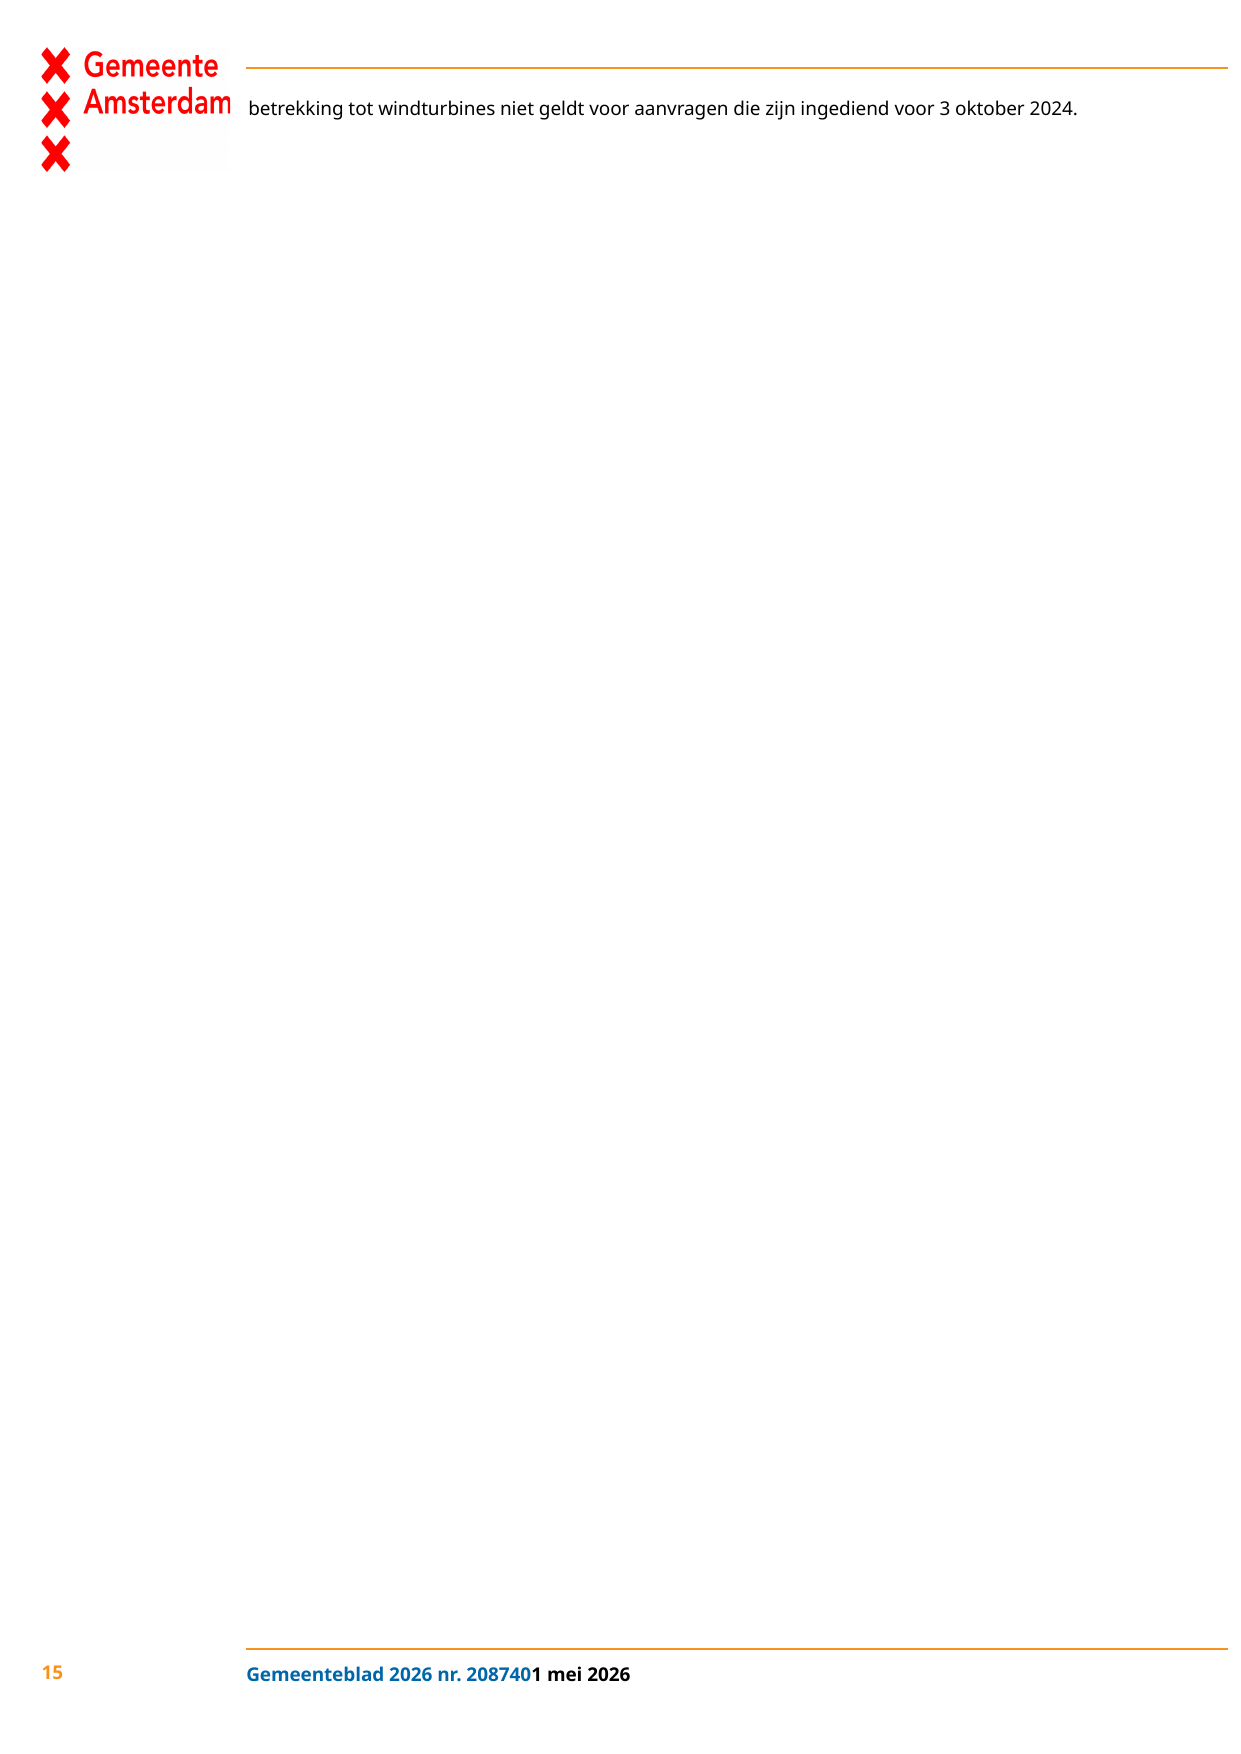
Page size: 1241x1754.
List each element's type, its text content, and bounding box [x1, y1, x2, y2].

picture [41, 47, 231, 172]
text betrekking tot windturbines niet geldt voor aanvragen die zijn ingediend voor 3 oktober 2024. [248, 95, 1152, 121]
